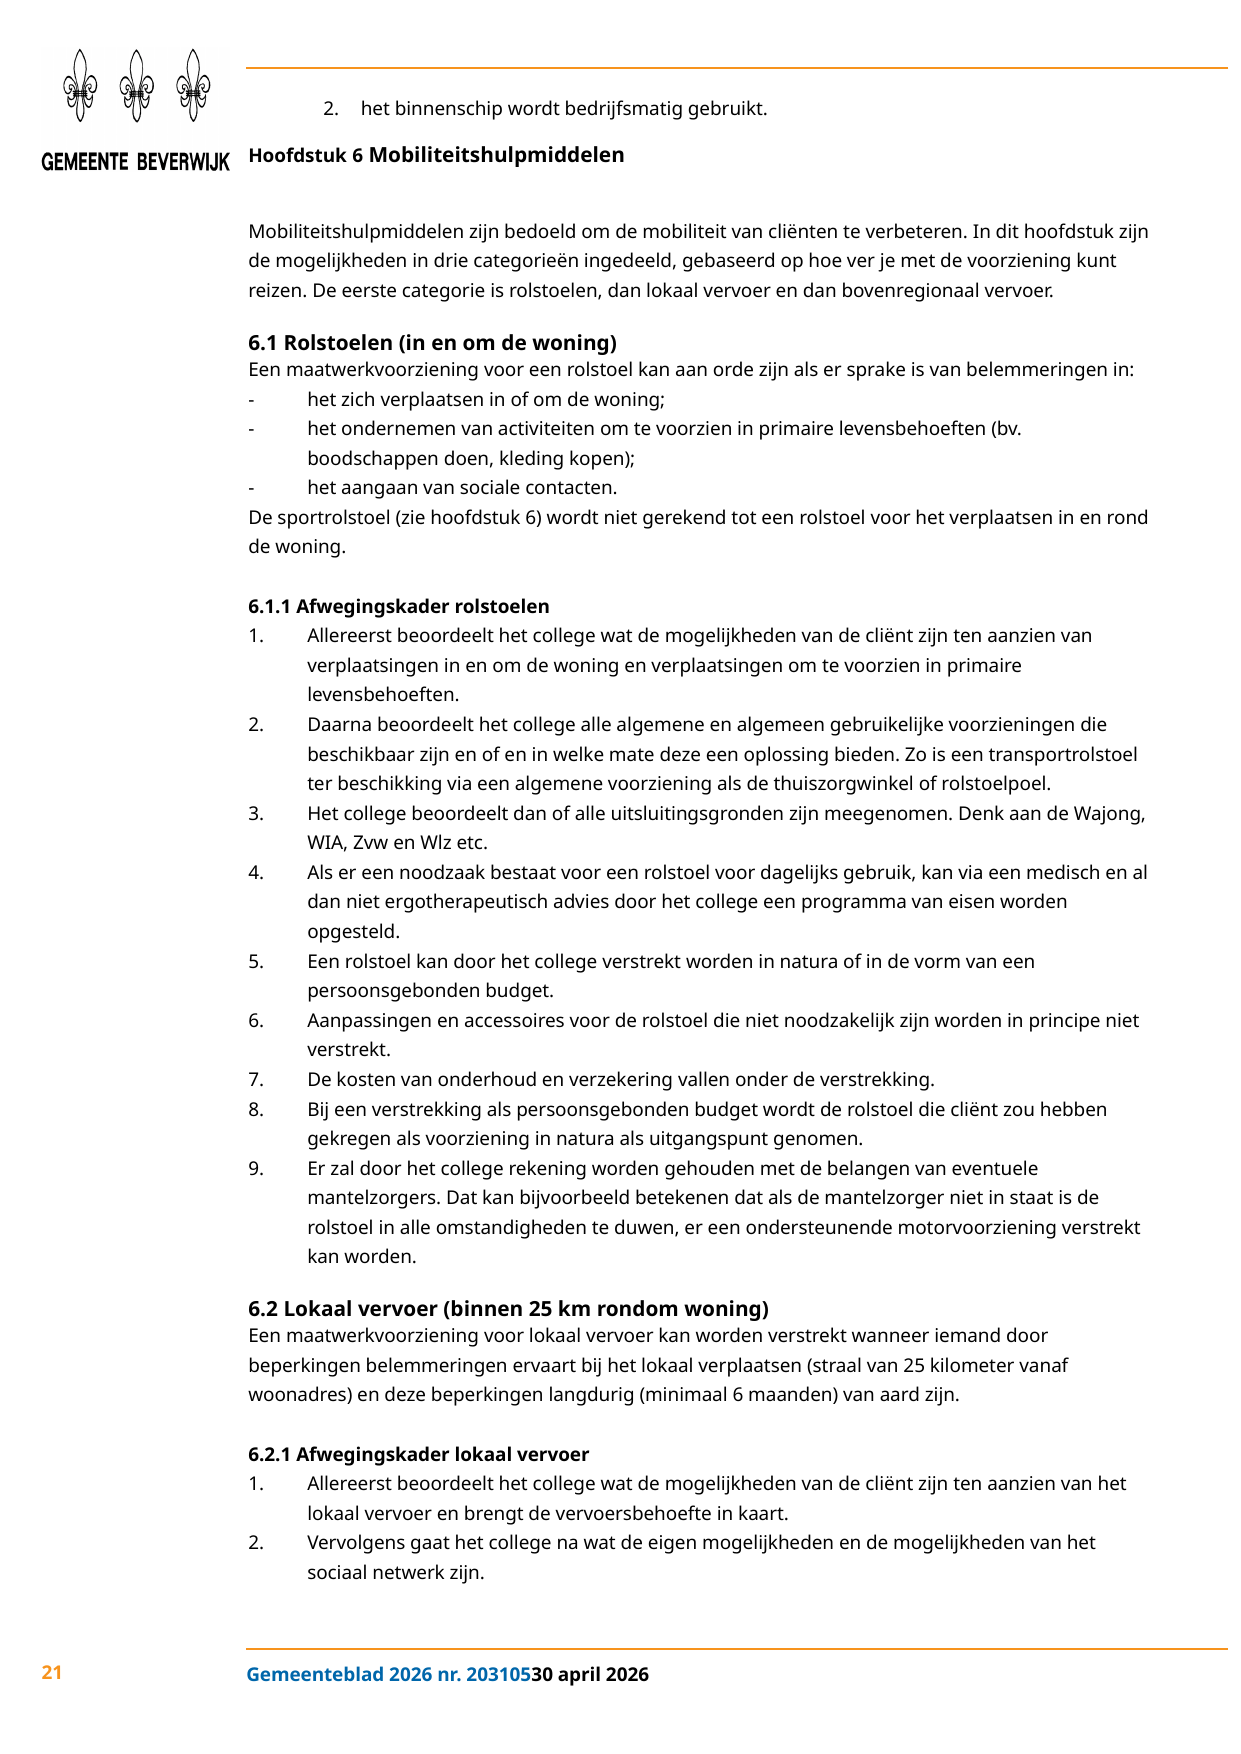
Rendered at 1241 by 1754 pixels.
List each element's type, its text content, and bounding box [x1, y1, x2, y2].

list Een rolstoel kan door het college verstrekt worden in natura of in de vorm van een persoonsgebonden budget. [248, 948, 1152, 1003]
list De kosten van onderhoud en verzekering vallen onder de verstrekking. [248, 1066, 1152, 1092]
text De sportrolstoel (zie hoofdstuk 6) wordt niet gerekend tot een rolstoel voor het verplaatsen in en rond de woning. [248, 504, 1152, 559]
text 6.1.1 Afwegingskader rolstoelen [248, 593, 1152, 618]
text Mobiliteitshulpmiddelen zijn bedoeld om de mobiliteit van cliënten te verbeteren. In dit hoofdstuk zijn de mogelijkheden in drie categorieën ingedeeld, gebaseerd op hoe ver je met de voorziening kunt reizen. De eerste categorie is rolstoelen, dan lokaal vervoer en dan bovenregionaal vervoer. [248, 218, 1152, 303]
list Allereerst beoordeelt het college wat de mogelijkheden van de cliënt zijn ten aanzien van verplaatsingen in en om de woning en verplaatsingen om te voorzien in primaire levensbehoeften. [248, 622, 1152, 707]
text Hoofdstuk 6 Mobiliteitshulpmiddelen [248, 140, 1152, 169]
text Een maatwerkvoorziening voor lokaal vervoer kan worden verstrekt wanneer iemand door beperkingen belemmeringen ervaart bij het lokaal verplaatsen (straal van 25 kilometer vanaf woonadres) en deze beperkingen langdurig (minimaal 6 maanden) van aard zijn. [248, 1322, 1152, 1407]
list Het college beoordeelt dan of alle uitsluitingsgronden zijn meegenomen. Denk aan de Wajong, WIA, Zvw en Wlz etc. [248, 800, 1152, 855]
list het aangaan van sociale contacten. [248, 474, 1152, 500]
text Een maatwerkvoorziening voor een rolstoel kan aan orde zijn als er sprake is van belemmeringen in: [248, 356, 1152, 382]
list het zich verplaatsen in of om de woning; [248, 386, 1152, 411]
picture [41, 47, 231, 172]
text 6.2.1 Afwegingskader lokaal vervoer [248, 1441, 1152, 1467]
list het ondernemen van activiteiten om te voorzien in primaire levensbehoeften (bv. boodschappen doen, kleding kopen); [248, 415, 1152, 471]
list Als er een noodzaak bestaat voor een rolstoel voor dagelijks gebruik, kan via een medisch en al dan niet ergotherapeutisch advies door het college een programma van eisen worden opgesteld. [248, 859, 1152, 944]
list het binnenschip wordt bedrijfsmatig gebruikt. [323, 95, 1152, 121]
list Aanpassingen en accessoires voor de rolstoel die niet noodzakelijk zijn worden in principe niet verstrekt. [248, 1007, 1152, 1062]
list Daarna beoordeelt het college alle algemene en algemeen gebruikelijke voorzieningen die beschikbaar zijn en of en in welke mate deze een oplossing bieden. Zo is een transportrolstoel ter beschikking via een algemene voorziening als de thuiszorgwinkel of rolstoelpoel. [248, 711, 1152, 796]
list Er zal door het college rekening worden gehouden met de belangen van eventuele mantelzorgers. Dat kan bijvoorbeeld betekenen dat als de mantelzorger niet in staat is de rolstoel in alle omstandigheden te duwen, er een ondersteunende motorvoorziening verstrekt kan worden. [248, 1155, 1152, 1269]
text 6.1 Rolstoelen (in en om de woning) [248, 328, 1152, 356]
list Allereerst beoordeelt het college wat de mogelijkheden van de cliënt zijn ten aanzien van het lokaal vervoer en brengt de vervoersbehoefte in kaart. [248, 1470, 1152, 1526]
text 6.2 Lokaal vervoer (binnen 25 km rondom woning) [248, 1294, 1152, 1322]
list Vervolgens gaat het college na wat de eigen mogelijkheden en de mogelijkheden van het sociaal netwerk zijn. [248, 1529, 1152, 1585]
list Bij een verstrekking als persoonsgebonden budget wordt de rolstoel die cliënt zou hebben gekregen als voorziening in natura als uitgangspunt genomen. [248, 1096, 1152, 1151]
